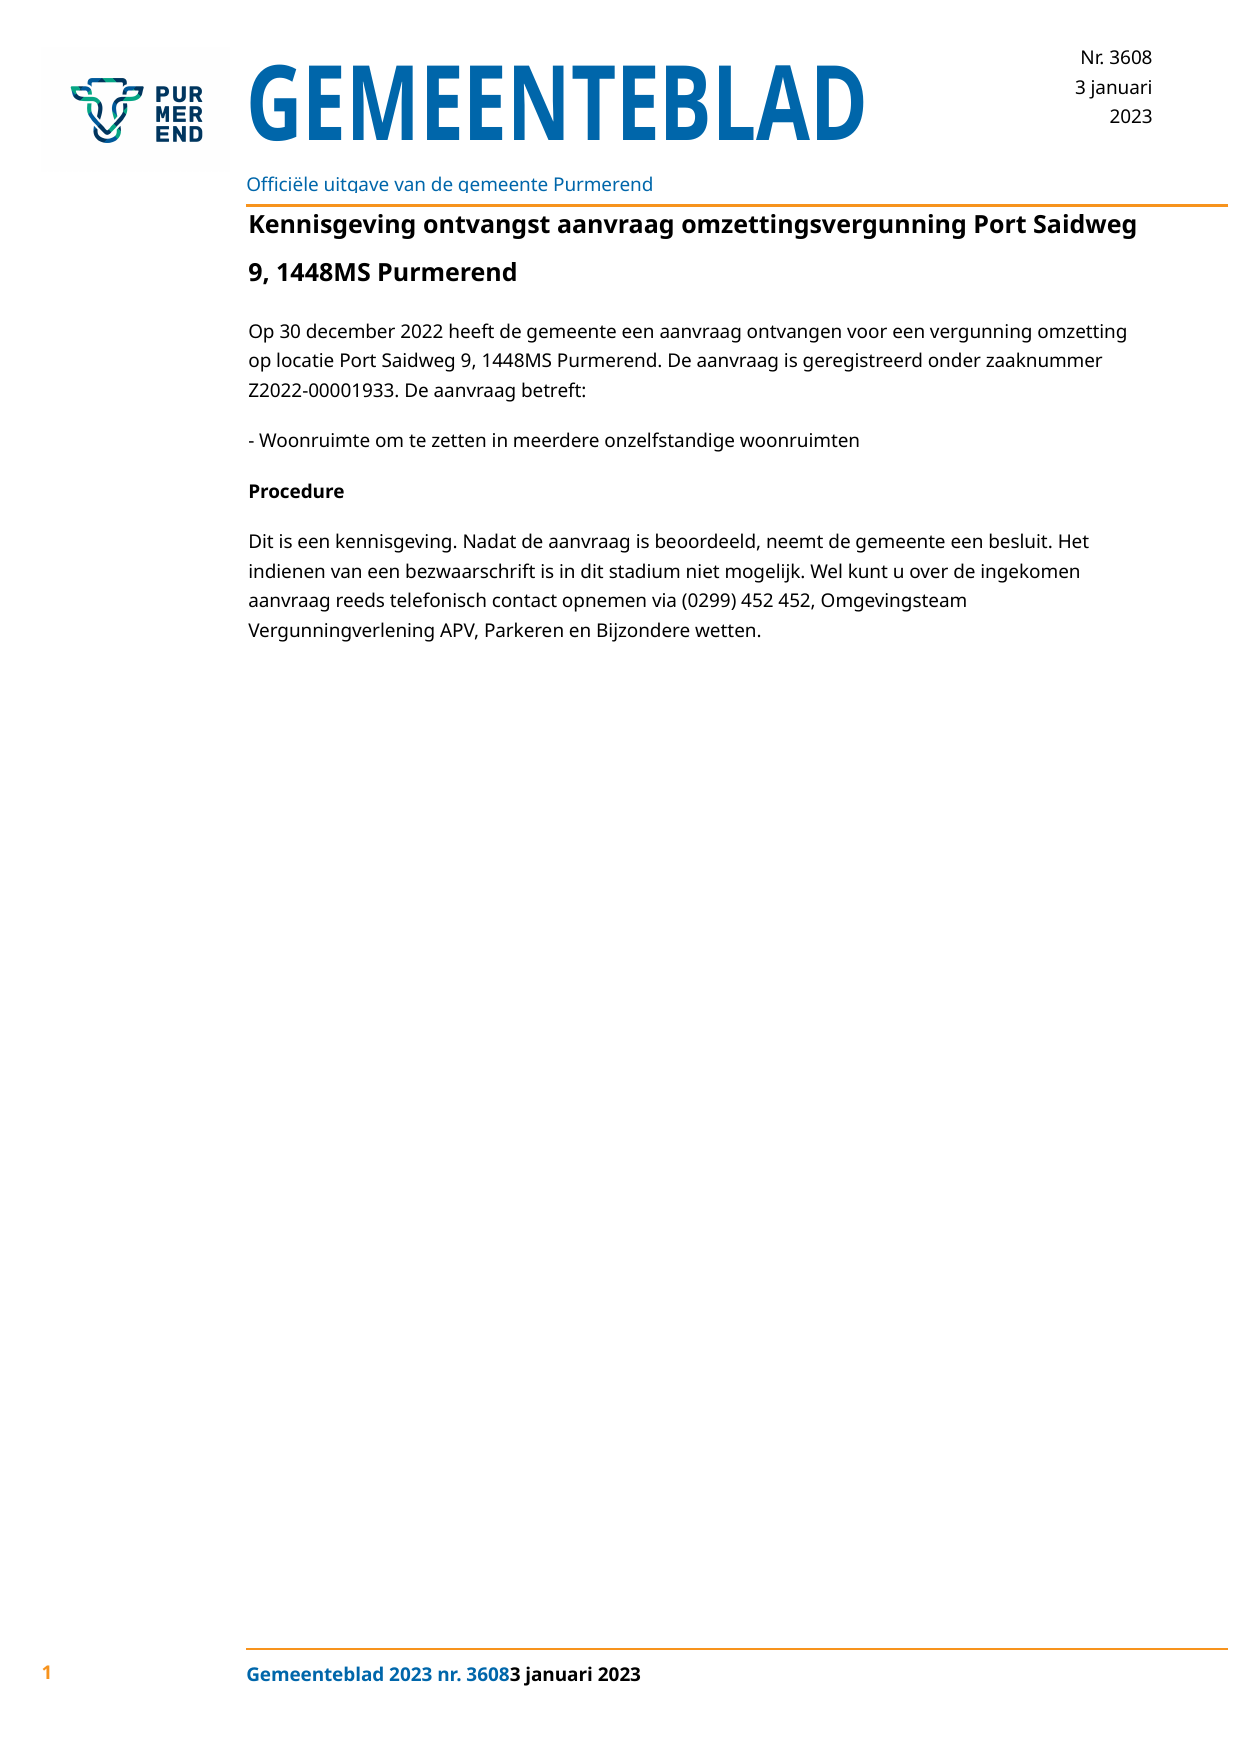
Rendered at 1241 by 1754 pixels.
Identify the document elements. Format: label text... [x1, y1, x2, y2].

text Op 30 december 2022 heeft de gemeente een aanvraag ontvangen voor een vergunning omzetting op locatie Port Saidweg 9, 1448MS Purmerend. De aanvraag is geregistreerd onder zaaknummer Z2022-00001933. De aanvraag betreft: [248, 318, 1152, 403]
text Kennisgeving ontvangst aanvraag omzettingsvergunning Port Saidweg 9, 1448MS Purmerend [248, 207, 1152, 288]
text Procedure [248, 478, 1152, 504]
text - Woonruimte om te zetten in meerdere onzelfstandige woonruimten [248, 427, 1152, 453]
picture [41, 47, 231, 172]
text Dit is een kennisgeving. Nadat de aanvraag is beoordeeld, neemt de gemeente een besluit. Het indienen van een bezwaarschrift is in dit stadium niet mogelijk. Wel kunt u over de ingekomen aanvraag reeds telefonisch contact opnemen via (0299) 452 452, Omgevingsteam Vergunningverlening APV, Parkeren en Bijzondere wetten. [248, 528, 1152, 643]
